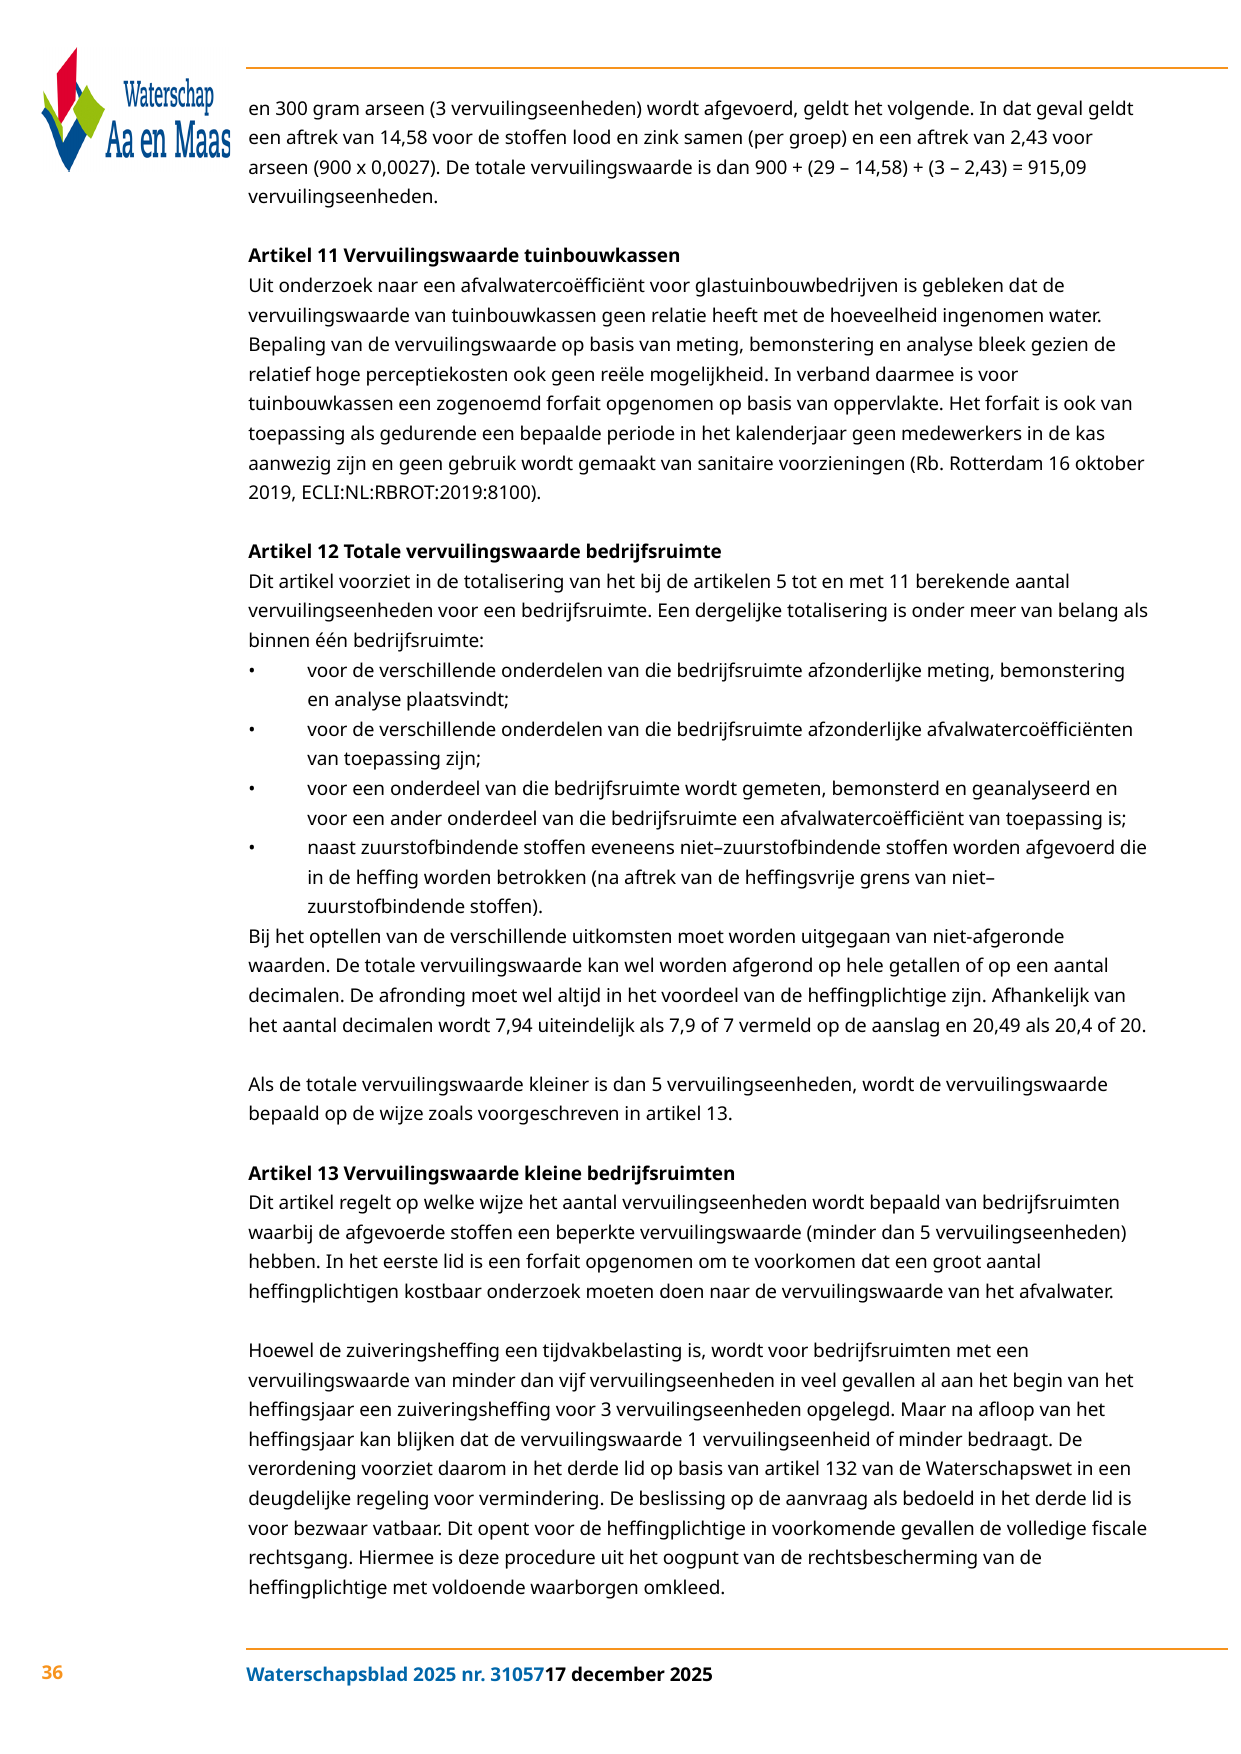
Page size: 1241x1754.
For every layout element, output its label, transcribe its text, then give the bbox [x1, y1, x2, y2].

text Dit artikel regelt op welke wijze het aantal vervuilingseenheden wordt bepaald van bedrijfsruimten waarbij de afgevoerde stoffen een beperkte vervuilingswaarde (minder dan 5 vervuilingseenheden) hebben. In het eerste lid is een forfait opgenomen om te voorkomen dat een groot aantal heffingplichtigen kostbaar onderzoek moeten doen naar de vervuilingswaarde van het afvalwater. [248, 1189, 1152, 1304]
text Dit artikel voorziet in de totalisering van het bij de artikelen 5 tot en met 11 berekende aantal vervuilingseenheden voor een bedrijfsruimte. Een dergelijke totalisering is onder meer van belang als binnen één bedrijfsruimte: [248, 568, 1152, 653]
text Artikel 13 Vervuilingswaarde kleine bedrijfsruimten [248, 1160, 1152, 1186]
list naast zuurstofbindende stoffen eveneens niet–zuurstofbindende stoffen worden afgevoerd die in de heffing worden betrokken (na aftrek van de heffingsvrije grens van niet–zuurstofbindende stoffen). [248, 834, 1152, 919]
text en 300 gram arseen (3 vervuilingseenheden) wordt afgevoerd, geldt het volgende. In dat geval geldt een aftrek van 14,58 voor de stoffen lood en zink samen (per groep) en een aftrek van 2,43 voor arseen (900 x 0,0027). De totale vervuilingswaarde is dan 900 + (29 – 14,58) + (3 – 2,43) = 915,09 vervuilingseenheden. [248, 95, 1152, 209]
list voor een onderdeel van die bedrijfsruimte wordt gemeten, bemonsterd en geanalyseerd en voor een ander onderdeel van die bedrijfsruimte een afvalwatercoëfficiënt van toepassing is; [248, 775, 1152, 831]
text Artikel 12 Totale vervuilingswaarde bedrijfsruimte [248, 538, 1152, 564]
text Hoewel de zuiveringsheffing een tijdvakbelasting is, wordt voor bedrijfsruimten met een vervuilingswaarde van minder dan vijf vervuilingseenheden in veel gevallen al aan het begin van het heffingsjaar een zuiveringsheffing voor 3 vervuilingseenheden opgelegd. Maar na afloop van het heffingsjaar kan blijken dat de vervuilingswaarde 1 vervuilingseenheid of minder bedraagt. De verordening voorziet daarom in het derde lid op basis van artikel 132 van de Waterschapswet in een deugdelijke regeling voor vermindering. De beslissing op de aanvraag als bedoeld in het derde lid is voor bezwaar vatbaar. Dit opent voor de heffingplichtige in voorkomende gevallen de volledige fiscale rechtsgang. Hiermee is deze procedure uit het oogpunt van de rechtsbescherming van de heffingplichtige met voldoende waarborgen omkleed. [248, 1337, 1152, 1600]
picture [41, 47, 231, 172]
text Artikel 11 Vervuilingswaarde tuinbouwkassen [248, 243, 1152, 268]
text Als de totale vervuilingswaarde kleiner is dan 5 vervuilingseenheden, wordt de vervuilingswaarde bepaald op de wijze zoals voorgeschreven in artikel 13. [248, 1071, 1152, 1126]
list voor de verschillende onderdelen van die bedrijfsruimte afzonderlijke afvalwatercoëfficiënten van toepassing zijn; [248, 716, 1152, 771]
list voor de verschillende onderdelen van die bedrijfsruimte afzonderlijke meting, bemonstering en analyse plaatsvindt; [248, 657, 1152, 712]
text Uit onderzoek naar een afvalwatercoëfficiënt voor glastuinbouwbedrijven is gebleken dat de vervuilingswaarde van tuinbouwkassen geen relatie heeft met de hoeveelheid ingenomen water. Bepaling van de vervuilingswaarde op basis van meting, bemonstering en analyse bleek gezien de relatief hoge perceptiekosten ook geen reële mogelijkheid. In verband daarmee is voor tuinbouwkassen een zogenoemd forfait opgenomen op basis van oppervlakte. Het forfait is ook van toepassing als gedurende een bepaalde periode in het kalenderjaar geen medewerkers in de kas aanwezig zijn en geen gebruik wordt gemaakt van sanitaire voorzieningen (Rb. Rotterdam 16 oktober 2019, ECLI:NL:RBROT:2019:8100). [248, 272, 1152, 505]
text Bij het optellen van de verschillende uitkomsten moet worden uitgegaan van niet-afgeronde waarden. De totale vervuilingswaarde kan wel worden afgerond op hele getallen of op een aantal decimalen. De afronding moet wel altijd in het voordeel van de heffingplichtige zijn. Afhankelijk van het aantal decimalen wordt 7,94 uiteindelijk als 7,9 of 7 vermeld op de aanslag en 20,49 als 20,4 of 20. [248, 923, 1152, 1038]
